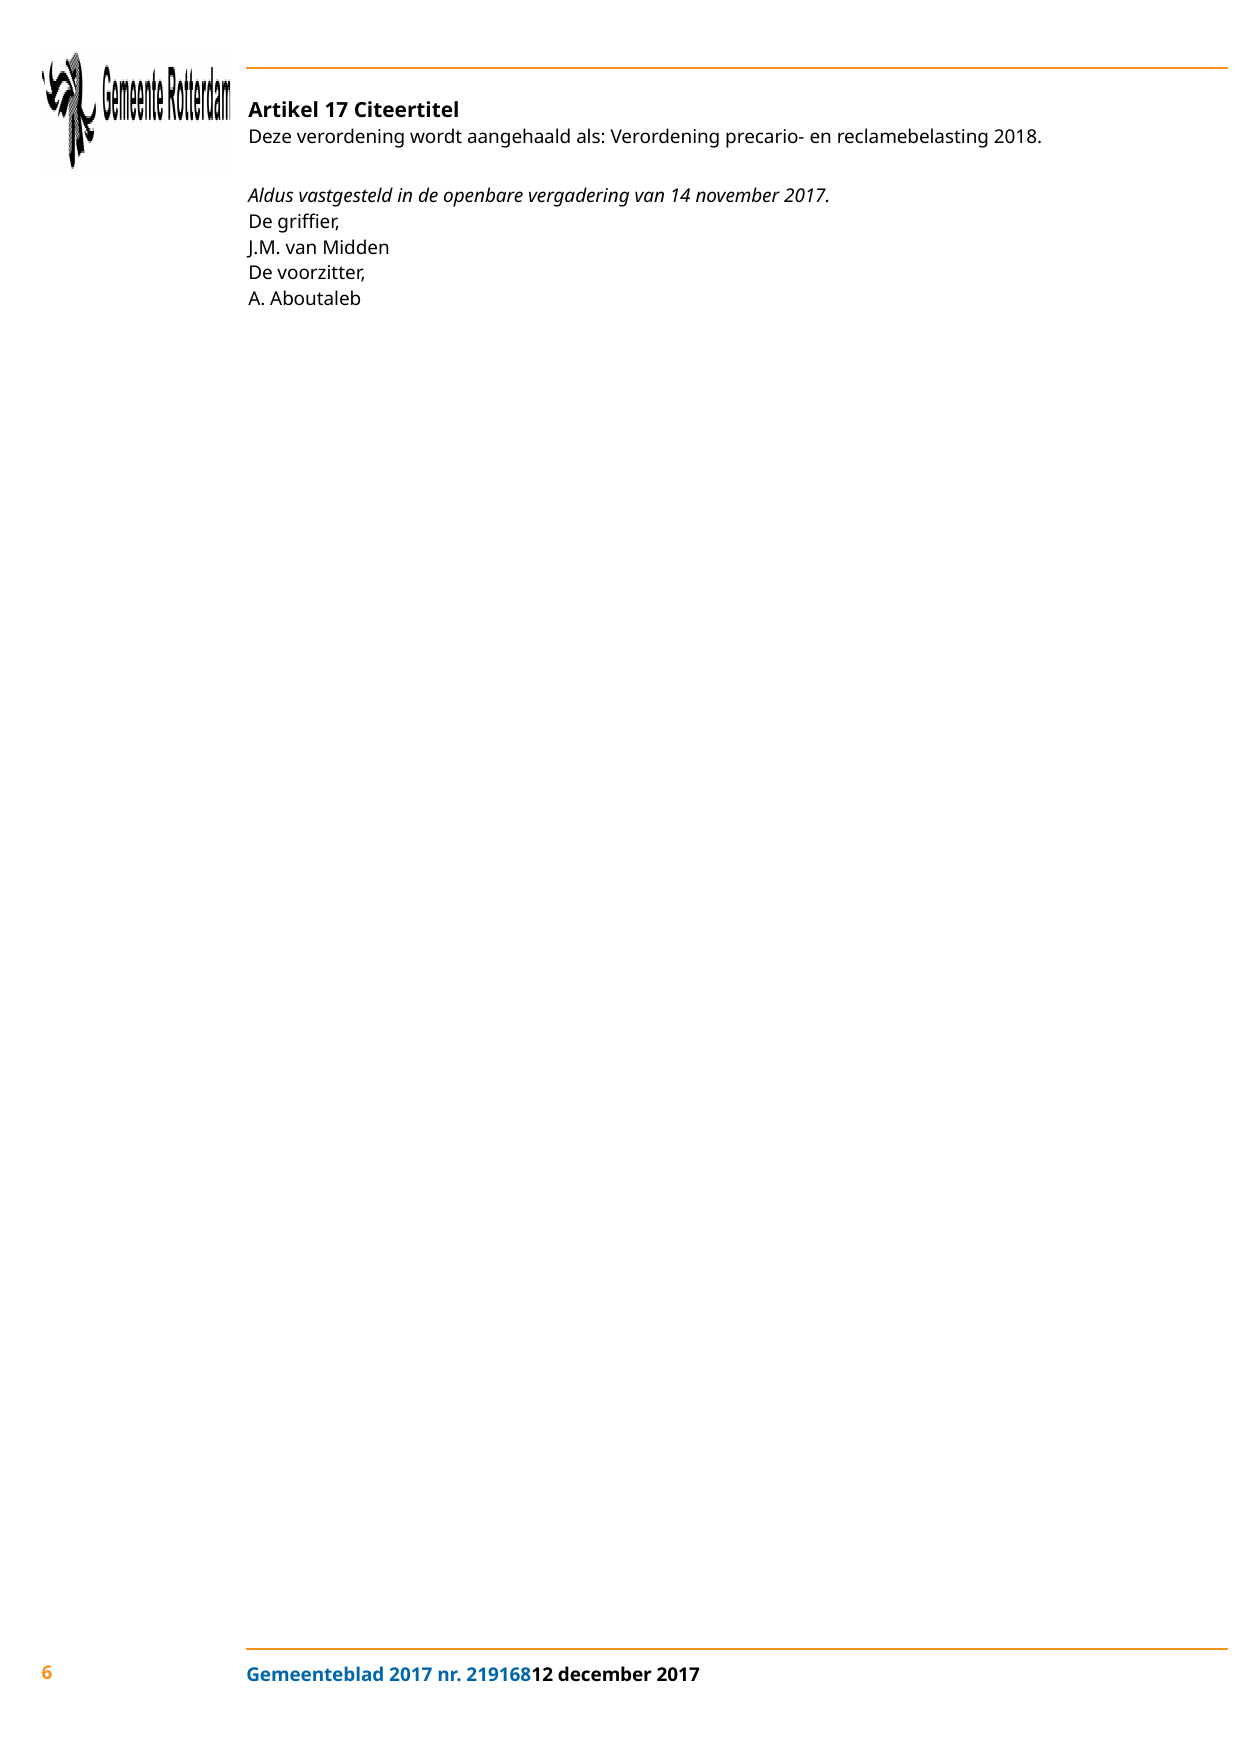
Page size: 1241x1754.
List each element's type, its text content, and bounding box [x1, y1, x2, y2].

text De griffier, [248, 208, 1152, 234]
text Artikel 17 Citeertitel [248, 95, 1152, 123]
text J.M. van Midden [248, 234, 1152, 259]
text Deze verordening wordt aangehaald als: Verordening precario- en reclamebelasting 2018. [248, 123, 1152, 149]
text Aldus vastgesteld in de openbare vergadering van 14 november 2017. [248, 182, 1152, 208]
text De voorzitter, [248, 259, 1152, 285]
picture [41, 47, 231, 172]
text A. Aboutaleb [248, 285, 1152, 311]
